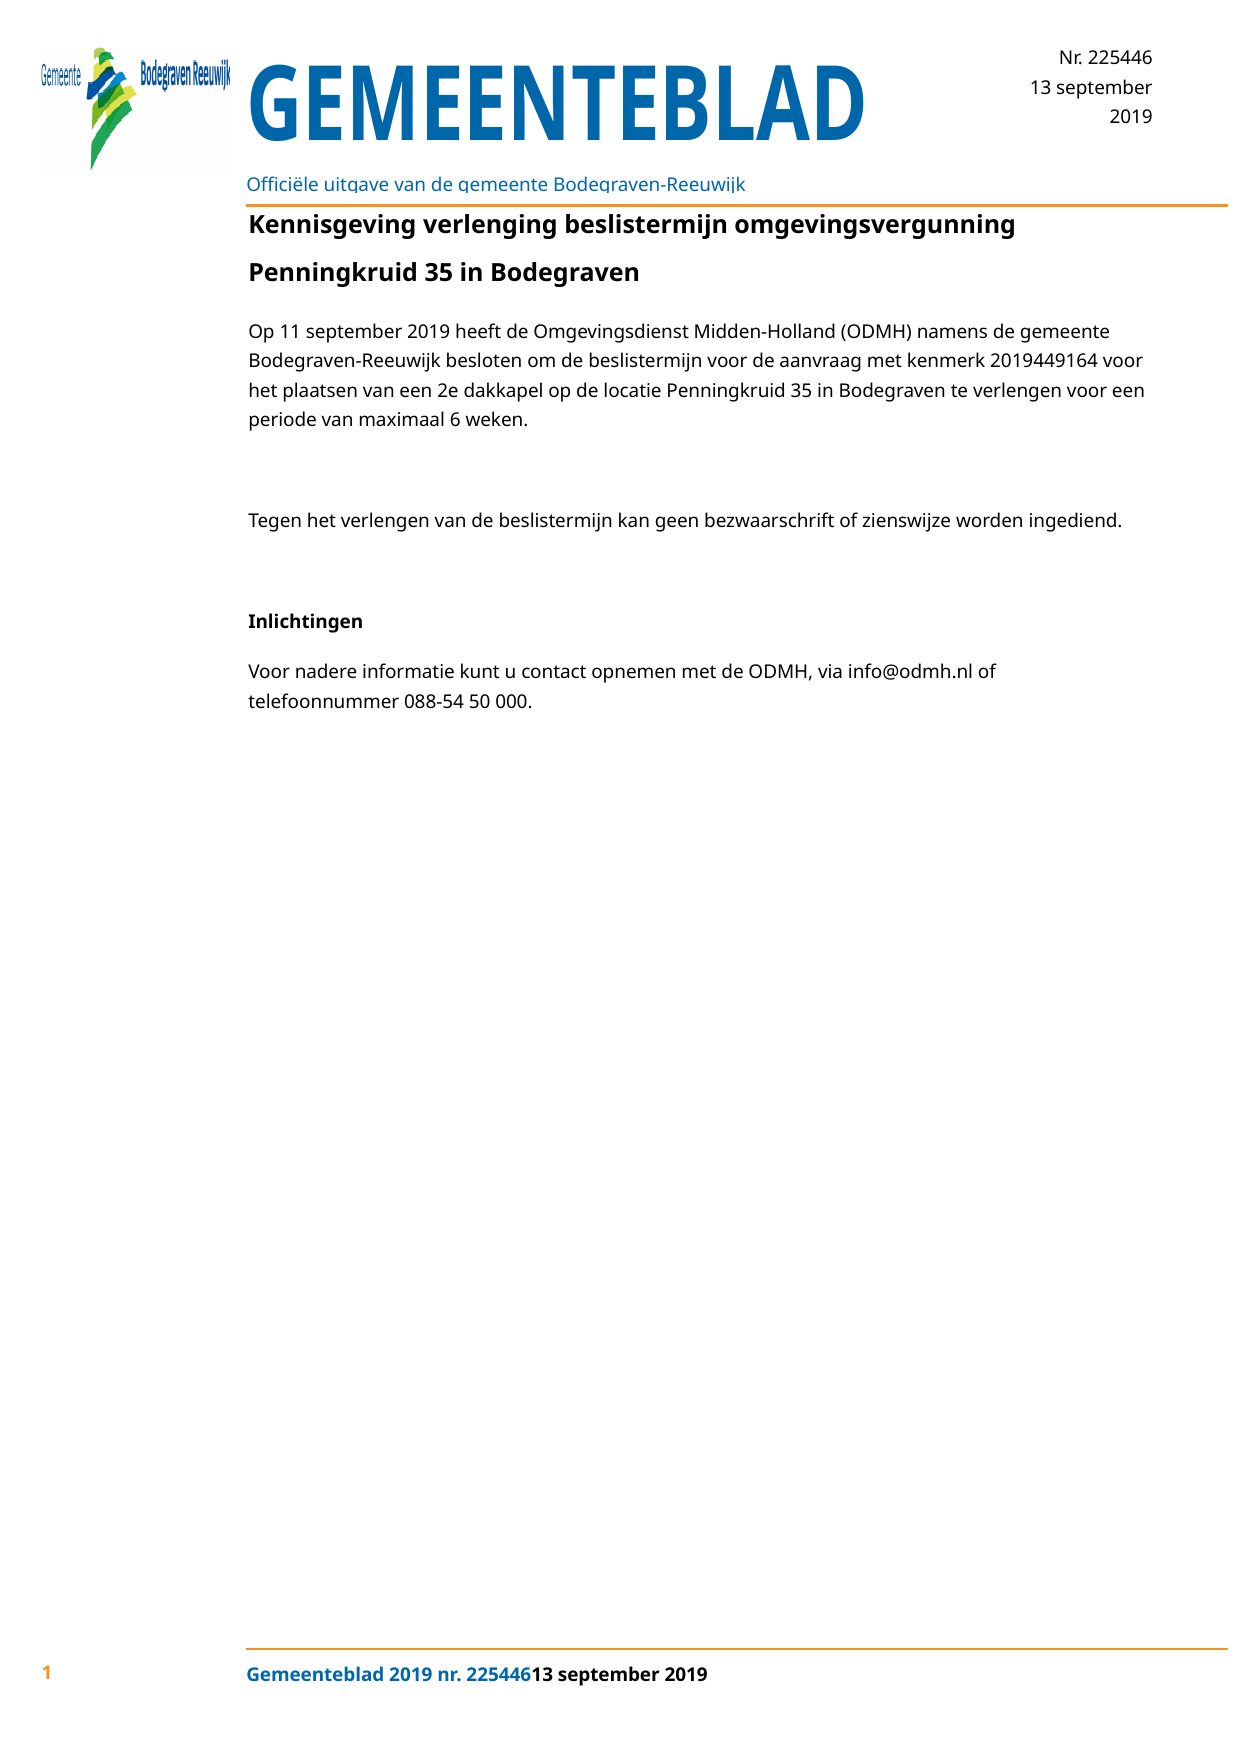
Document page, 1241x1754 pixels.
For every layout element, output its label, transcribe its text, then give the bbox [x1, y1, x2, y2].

text Tegen het verlengen van de beslistermijn kan geen bezwaarschrift of zienswijze worden ingediend. [248, 507, 1152, 533]
text Voor nadere informatie kunt u contact opnemen met de ODMH, via info@odmh.nl of telefoonnummer 088-54 50 000. [248, 659, 1152, 714]
picture [41, 47, 231, 172]
text Kennisgeving verlenging beslistermijn omgevingsvergunning Penningkruid 35 in Bodegraven [248, 207, 1152, 288]
text Op 11 september 2019 heeft de Omgevingsdienst Midden-Holland (ODMH) namens de gemeente Bodegraven-Reeuwijk besloten om de beslistermijn voor de aanvraag met kenmerk 2019449164 voor het plaatsen van een 2e dakkapel op de locatie Penningkruid 35 in Bodegraven te verlengen voor een periode van maximaal 6 weken. [248, 318, 1152, 432]
text Inlichtingen [248, 608, 1152, 634]
